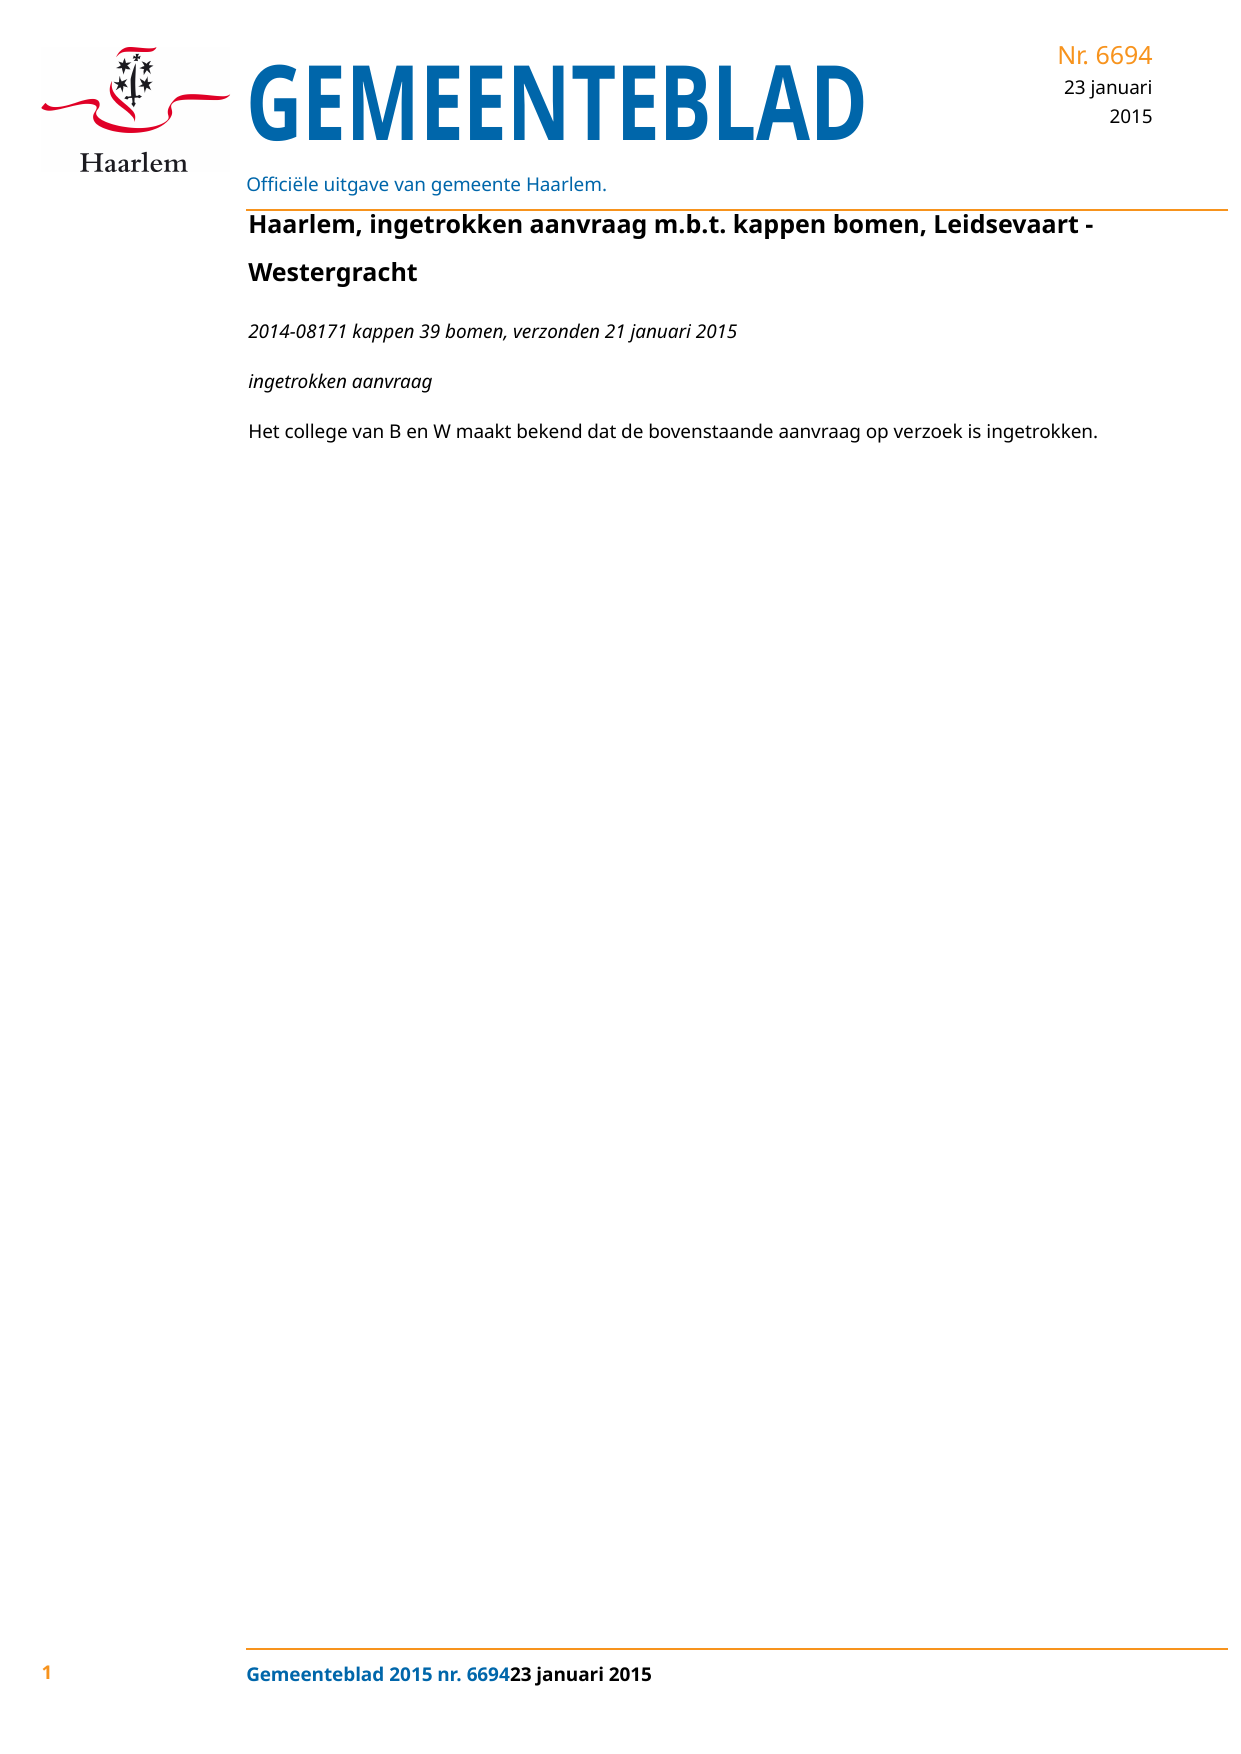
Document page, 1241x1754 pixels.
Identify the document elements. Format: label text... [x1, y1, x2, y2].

text ingetrokken aanvraag [248, 368, 1152, 394]
text 2014-08171 kappen 39 bomen, verzonden 21 januari 2015 [248, 318, 1152, 344]
picture [41, 47, 231, 172]
text Het college van B en W maakt bekend dat de bovenstaande aanvraag op verzoek is ingetrokken. [248, 419, 1152, 444]
text Haarlem, ingetrokken aanvraag m.b.t. kappen bomen, Leidsevaart - Westergracht [248, 211, 1152, 288]
